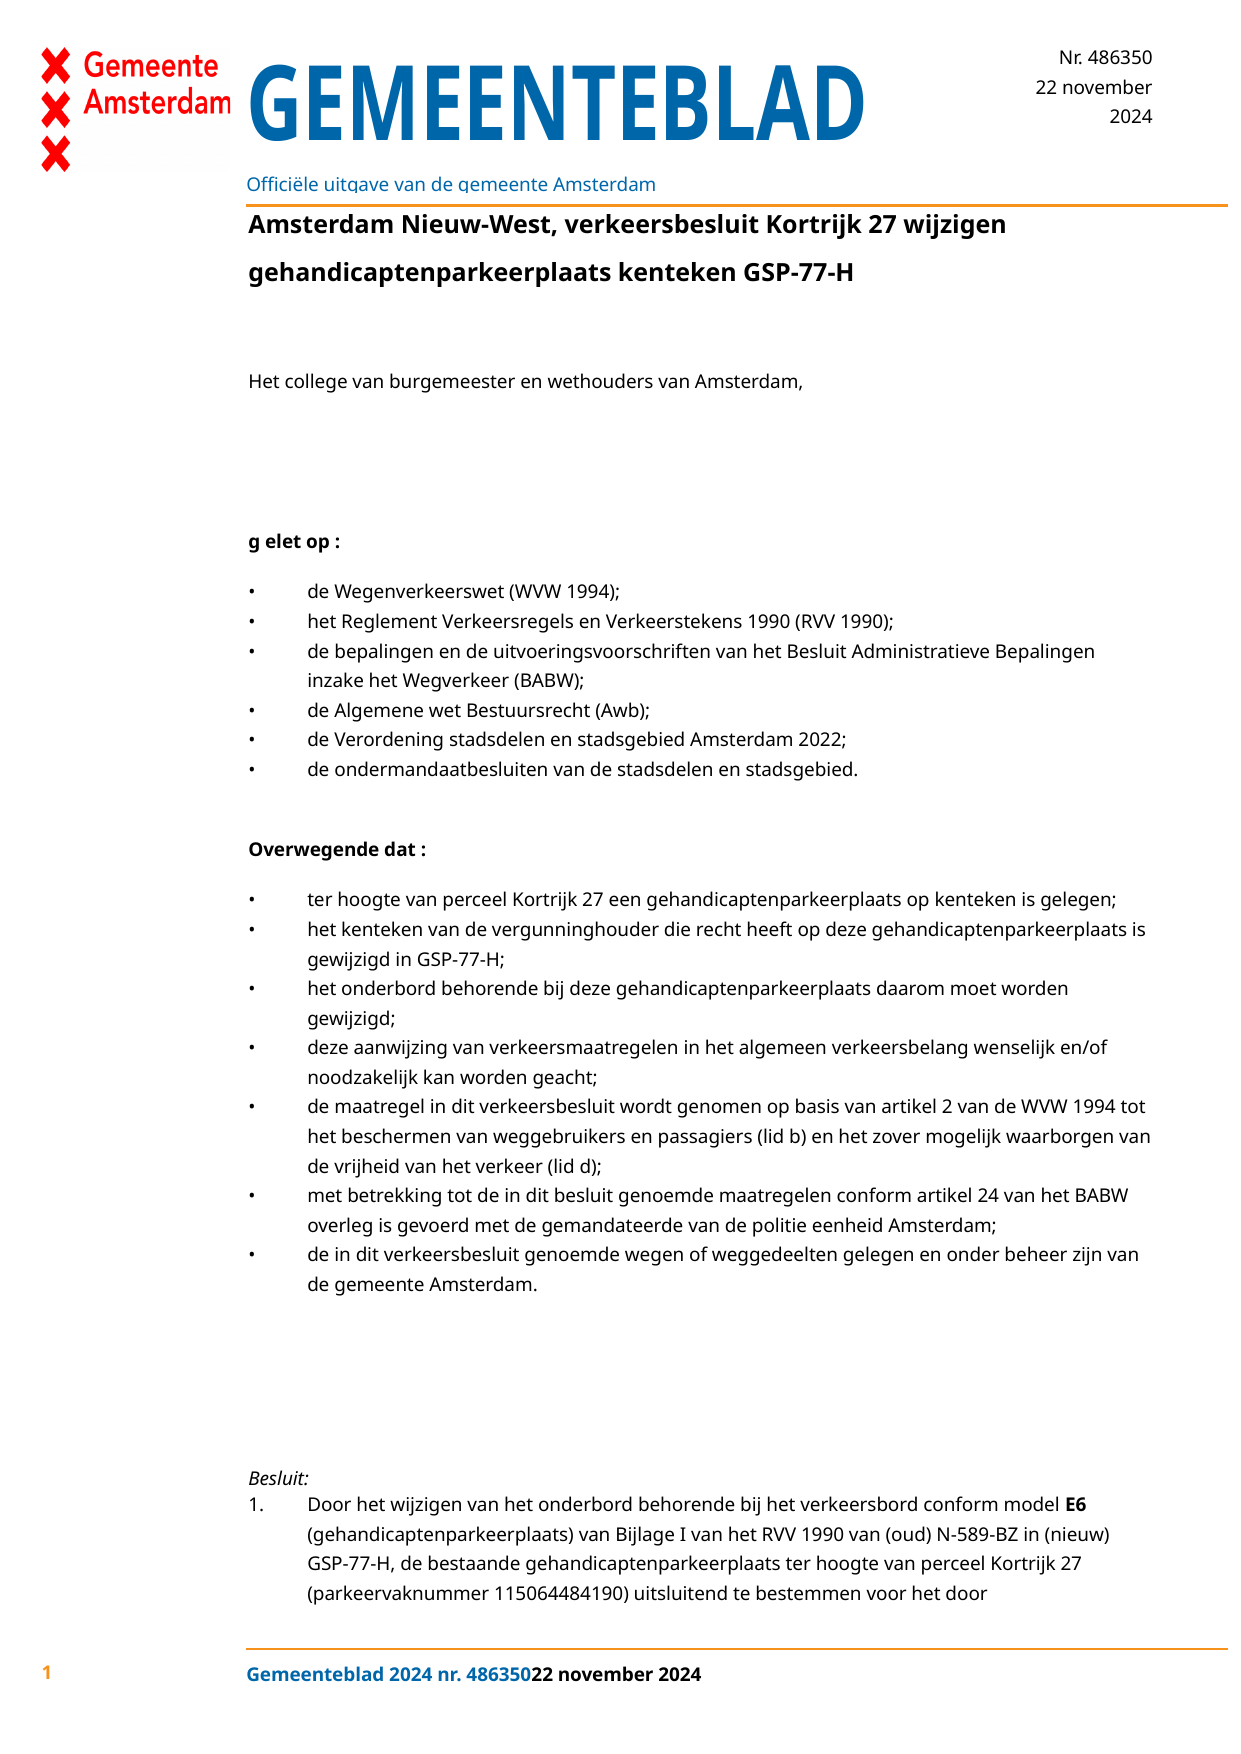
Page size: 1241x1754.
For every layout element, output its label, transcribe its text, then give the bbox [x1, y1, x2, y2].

list Door het wijzigen van het onderbord behorende bij het verkeersbord conform model E6 (gehandicaptenparkeerplaats) van Bijlage I van het RVV 1990 van (oud) N-589-BZ in (nieuw) GSP-77-H, de bestaande gehandicaptenparkeerplaats ter hoogte van perceel Kortrijk 27 (parkeervaknummer 115064484190) uitsluitend te bestemmen voor het door [248, 1491, 1152, 1606]
list de maatregel in dit verkeersbesluit wordt genomen op basis van artikel 2 van de WVW 1994 tot het beschermen van weggebruikers en passagiers (lid b) en het zover mogelijk waarborgen van de vrijheid van het verkeer (lid d); [248, 1094, 1152, 1178]
picture [41, 47, 231, 172]
text Besluit: [248, 1466, 1152, 1491]
text g elet op : [248, 528, 1152, 554]
list de Verordening stadsdelen en stadsgebied Amsterdam 2022; [248, 727, 1152, 752]
list het Reglement Verkeersregels en Verkeerstekens 1990 (RVV 1990); [248, 608, 1152, 634]
text Amsterdam Nieuw-West, verkeersbesluit Kortrijk 27 wijzigen gehandicaptenparkeerplaats kenteken GSP-77-H [248, 207, 1152, 288]
list de bepalingen en de uitvoeringsvoorschriften van het Besluit Administratieve Bepalingen inzake het Wegverkeer (BABW); [248, 638, 1152, 693]
list met betrekking tot de in dit besluit genoemde maatregelen conform artikel 24 van het BABW overleg is gevoerd met de gemandateerde van de politie eenheid Amsterdam; [248, 1182, 1152, 1238]
list de ondermandaatbesluiten van de stadsdelen en stadsgebied. [248, 756, 1152, 782]
list deze aanwijzing van verkeersmaatregelen in het algemeen verkeersbelang wenselijk en/of noodzakelijk kan worden geacht; [248, 1034, 1152, 1090]
text Overwegende dat : [248, 836, 1152, 862]
list het onderbord behorende bij deze gehandicaptenparkeerplaats daarom moet worden gewijzigd; [248, 975, 1152, 1031]
list het kenteken van de vergunninghouder die recht heeft op deze gehandicaptenparkeerplaats is gewijzigd in GSP-77-H; [248, 916, 1152, 971]
list de in dit verkeersbesluit genoemde wegen of weggedeelten gelegen en onder beheer zijn van de gemeente Amsterdam. [248, 1242, 1152, 1297]
list de Algemene wet Bestuursrecht (Awb); [248, 697, 1152, 723]
text Het college van burgemeester en wethouders van Amsterdam, [248, 368, 1152, 394]
list de Wegenverkeerswet (WVW 1994); [248, 579, 1152, 604]
list ter hoogte van perceel Kortrijk 27 een gehandicaptenparkeerplaats op kenteken is gelegen; [248, 887, 1152, 912]
